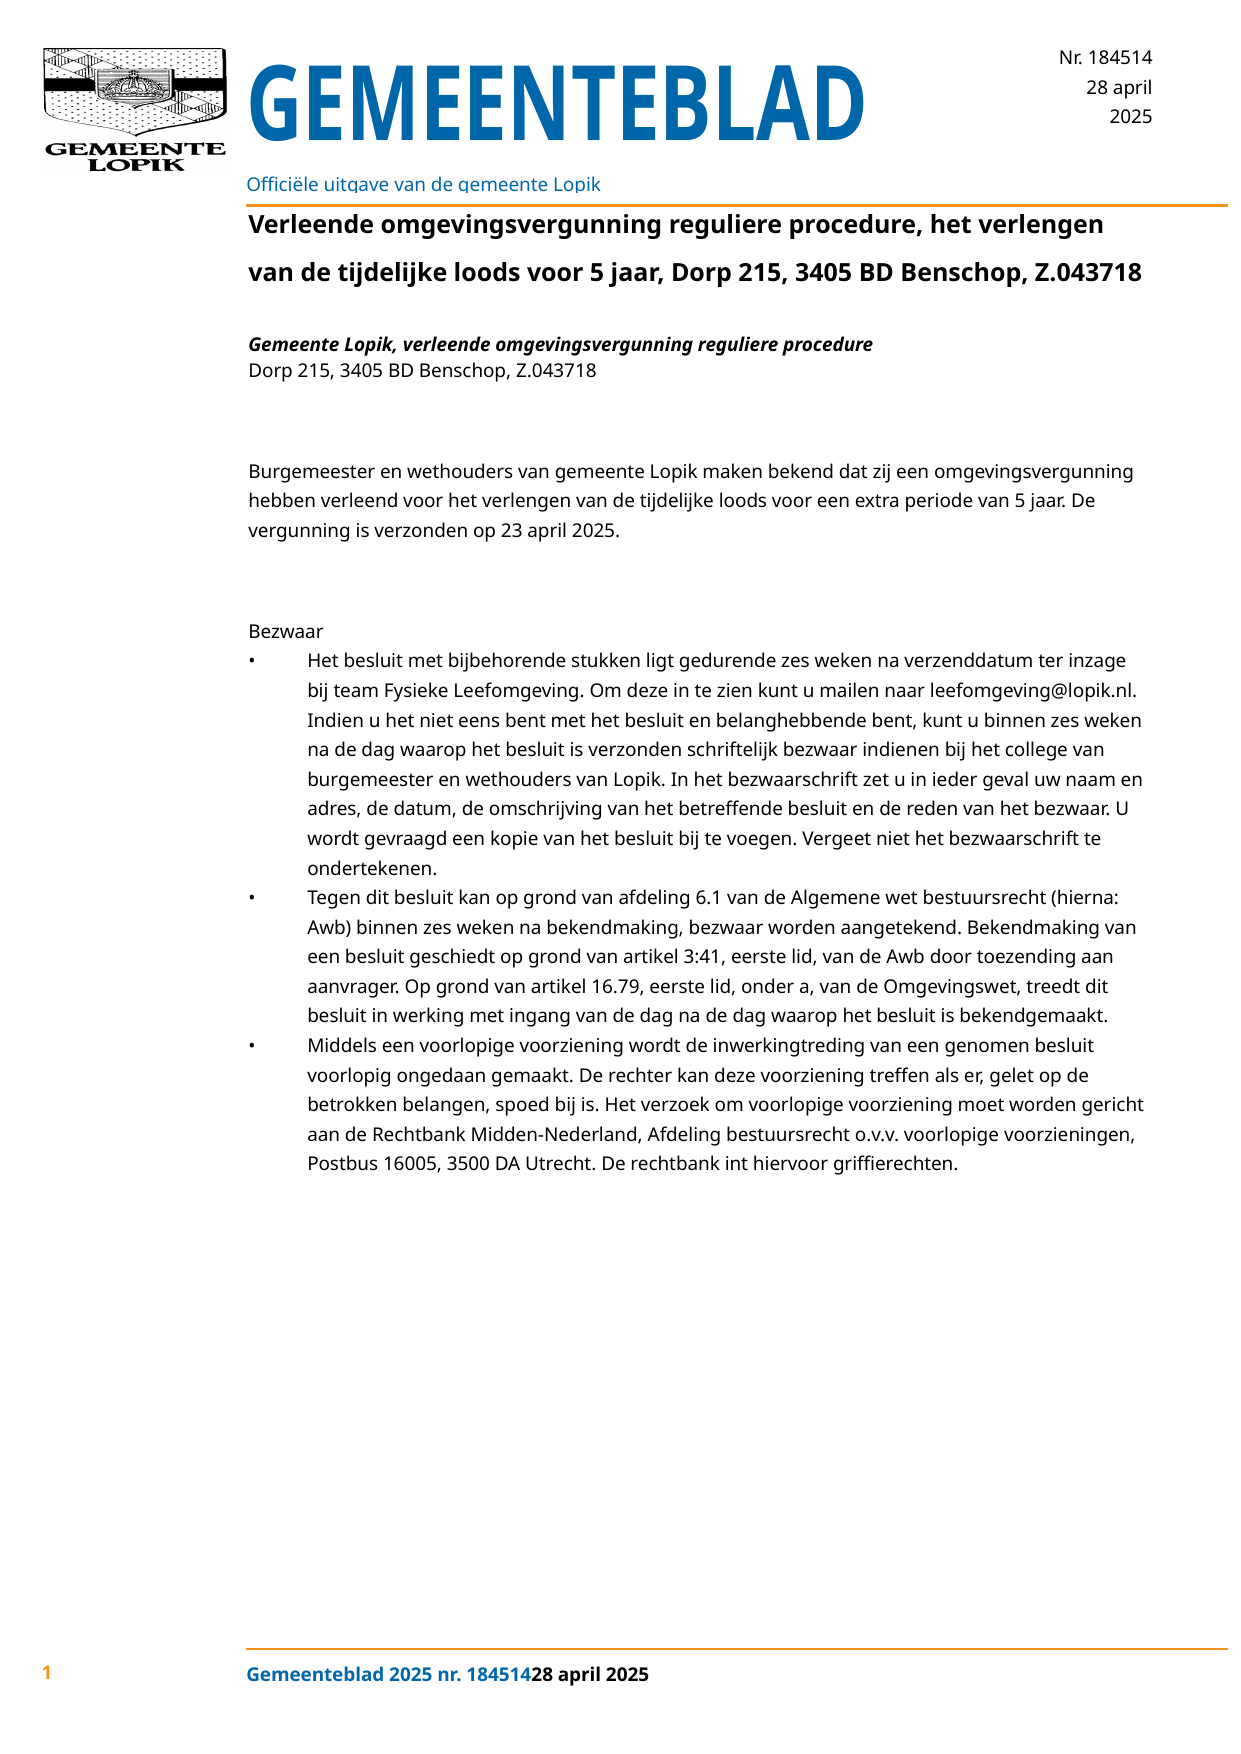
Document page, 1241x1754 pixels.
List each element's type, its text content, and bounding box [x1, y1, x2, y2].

text Bezwaar [248, 618, 1152, 644]
picture [41, 47, 231, 172]
list Het besluit met bijbehorende stukken ligt gedurende zes weken na verzenddatum ter inzage bij team Fysieke Leefomgeving. Om deze in te zien kunt u mailen naar leefomgeving@lopik.nl. Indien u het niet eens bent met het besluit en belanghebbende bent, kunt u binnen zes weken na de dag waarop het besluit is verzonden schriftelijk bezwaar indienen bij het college van burgemeester en wethouders van Lopik. In het bezwaarschrift zet u in ieder geval uw naam en adres, de datum, de omschrijving van het betreffende besluit en de reden van het bezwaar. U wordt gevraagd een kopie van het besluit bij te voegen. Vergeet niet het bezwaarschrift te ondertekenen. [248, 648, 1152, 880]
list Middels een voorlopige voorziening wordt de inwerkingtreding van een genomen besluit voorlopig ongedaan gemaakt. De rechter kan deze voorziening treffen als er, gelet op de betrokken belangen, spoed bij is. Het verzoek om voorlopige voorziening moet worden gericht aan de Rechtbank Midden-Nederland, Afdeling bestuursrecht o.v.v. voorlopige voorzieningen, Postbus 16005, 3500 DA Utrecht. De rechtbank int hiervoor griffierechten. [248, 1032, 1152, 1176]
text Burgemeester en wethouders van gemeente Lopik maken bekend dat zij een omgevingsvergunning hebben verleend voor het verlengen van de tijdelijke loods voor een extra periode van 5 jaar. De vergunning is verzonden op 23 april 2025. [248, 458, 1152, 543]
list Tegen dit besluit kan op grond van afdeling 6.1 van de Algemene wet bestuursrecht (hierna: Awb) binnen zes weken na bekendmaking, bezwaar worden aangetekend. Bekendmaking van een besluit geschiedt op grond van artikel 3:41, eerste lid, van de Awb door toezending aan aanvrager. Op grond van artikel 16.79, eerste lid, onder a, van de Omgevingswet, treedt dit besluit in werking met ingang van de dag na de dag waarop het besluit is bekendgemaakt. [248, 884, 1152, 1028]
text Gemeente Lopik, verleende omgevingsvergunning reguliere procedure [248, 331, 1152, 357]
text Dorp 215, 3405 BD Benschop, Z.043718 [248, 357, 1152, 383]
text Verleende omgevingsvergunning reguliere procedure, het verlengen van de tijdelijke loods voor 5 jaar, Dorp 215, 3405 BD Benschop, Z.043718 [248, 207, 1152, 288]
